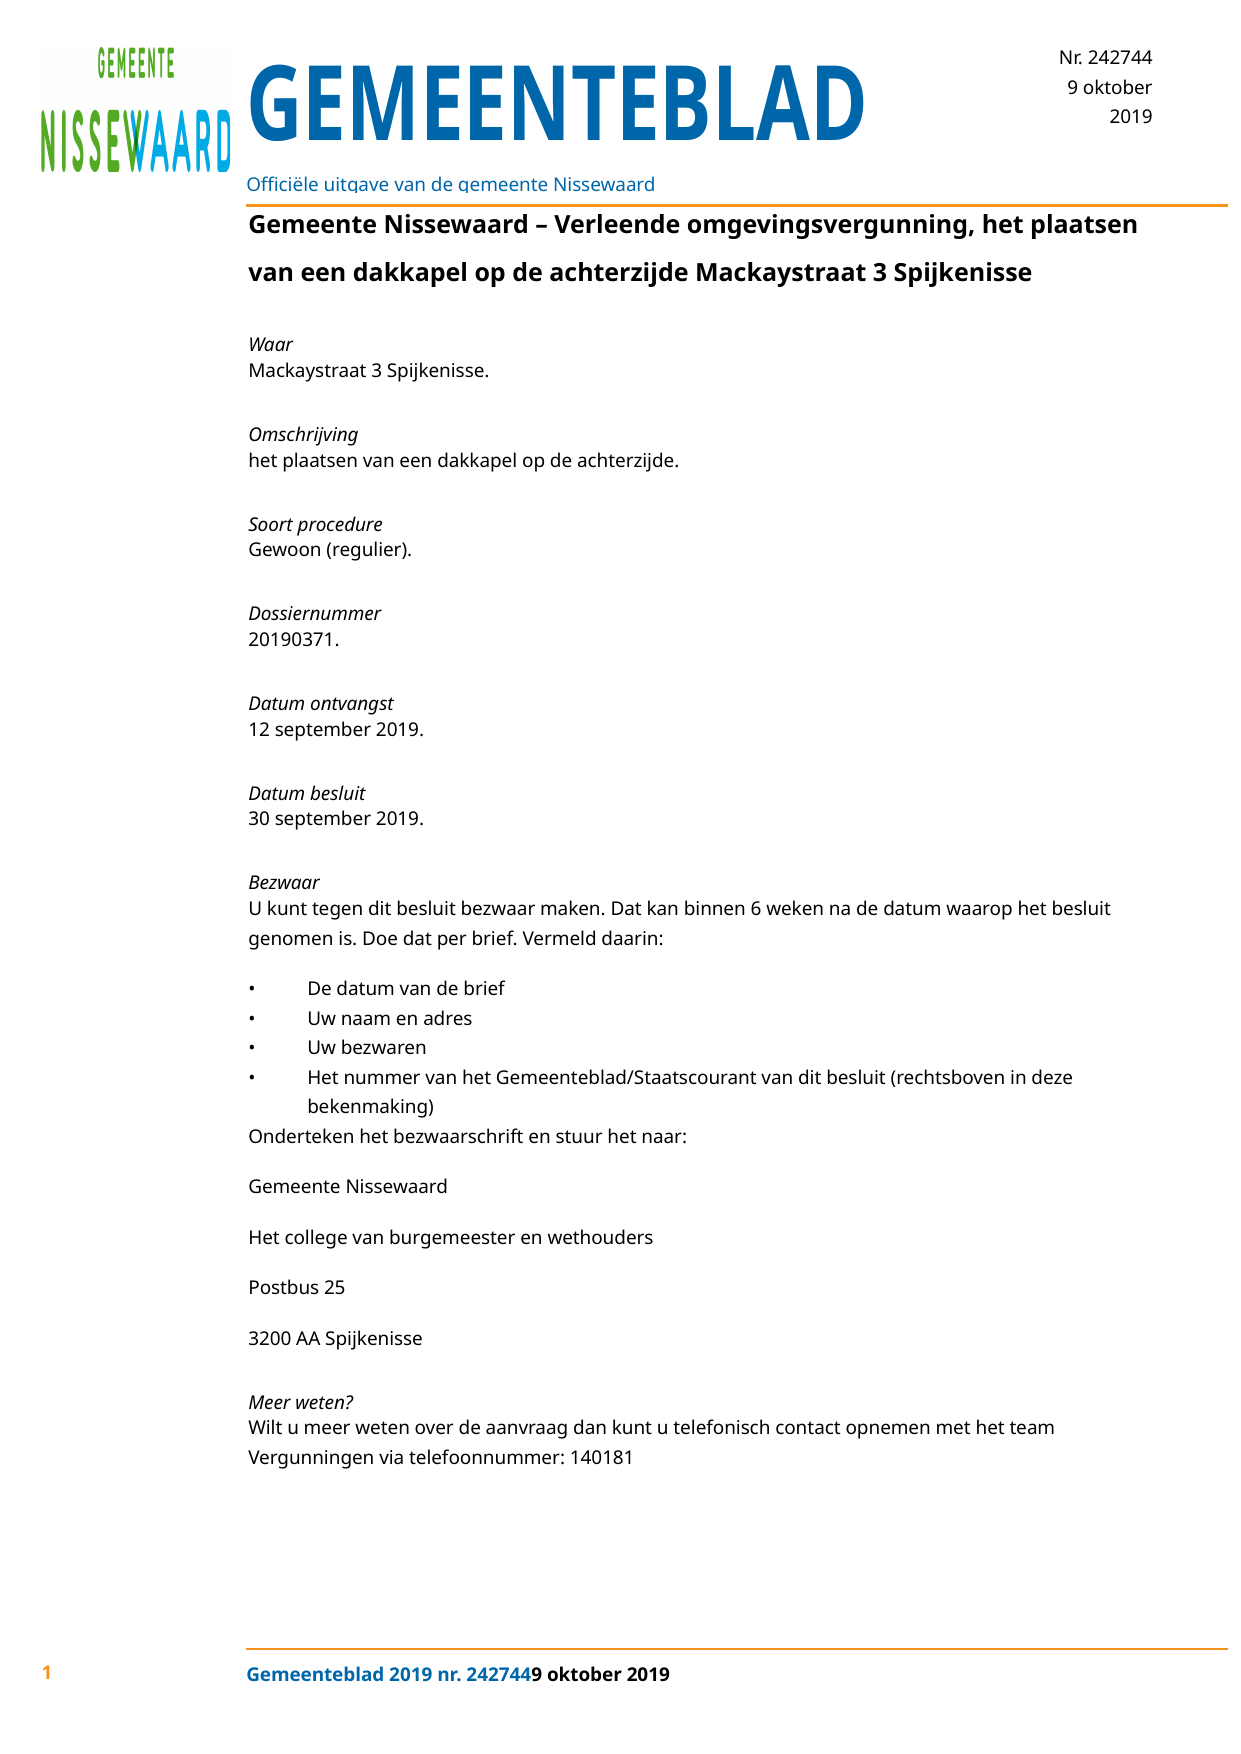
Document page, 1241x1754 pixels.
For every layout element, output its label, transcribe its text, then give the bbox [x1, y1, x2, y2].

text Postbus 25 [248, 1274, 1152, 1300]
text Gemeente Nissewaard – Verleende omgevingsvergunning, het plaatsen van een dakkapel op de achterzijde Mackaystraat 3 Spijkenisse [248, 207, 1152, 288]
text het plaatsen van een dakkapel op de achterzijde. [248, 447, 1152, 473]
picture [200, 151, 206, 172]
text Onderteken het bezwaarschrift en stuur het naar: [248, 1123, 1152, 1149]
text Bezwaar [248, 869, 1152, 895]
text Gemeente Nissewaard [248, 1174, 1152, 1199]
list Het nummer van het Gemeenteblad/Staatscourant van dit besluit (rechtsboven in deze bekenmaking) [248, 1064, 1152, 1119]
text 20190371. [248, 626, 1152, 652]
list Uw bezwaren [248, 1034, 1152, 1060]
picture [154, 157, 165, 172]
picture [201, 122, 206, 138]
picture [176, 157, 187, 172]
text Dossiernummer [248, 601, 1152, 626]
picture [222, 122, 227, 160]
text Meer weten? [248, 1389, 1152, 1414]
text Gewoon (regulier). [248, 537, 1152, 562]
text Wilt u meer weten over de aanvraag dan kunt u telefonisch contact opnemen met het team Vergunningen via telefoonnummer: 140181 [248, 1414, 1152, 1470]
text 12 september 2019. [248, 716, 1152, 742]
text Omschrijving [248, 421, 1152, 447]
text 3200 AA Spijkenisse [248, 1325, 1152, 1351]
text Het college van burgemeester en wethouders [248, 1224, 1152, 1250]
picture [41, 47, 231, 172]
text 30 september 2019. [248, 806, 1152, 831]
text Soort procedure [248, 511, 1152, 537]
text Datum besluit [248, 780, 1152, 806]
text Mackaystraat 3 Spijkenisse. [248, 357, 1152, 383]
list De datum van de brief [248, 975, 1152, 1001]
text Waar [248, 331, 1152, 357]
text Datum ontvangst [248, 690, 1152, 716]
list Uw naam en adres [248, 1005, 1152, 1031]
text U kunt tegen dit besluit bezwaar maken. Dat kan binnen 6 weken na de datum waarop het besluit genomen is. Doe dat per brief. Vermeld daarin: [248, 895, 1152, 951]
